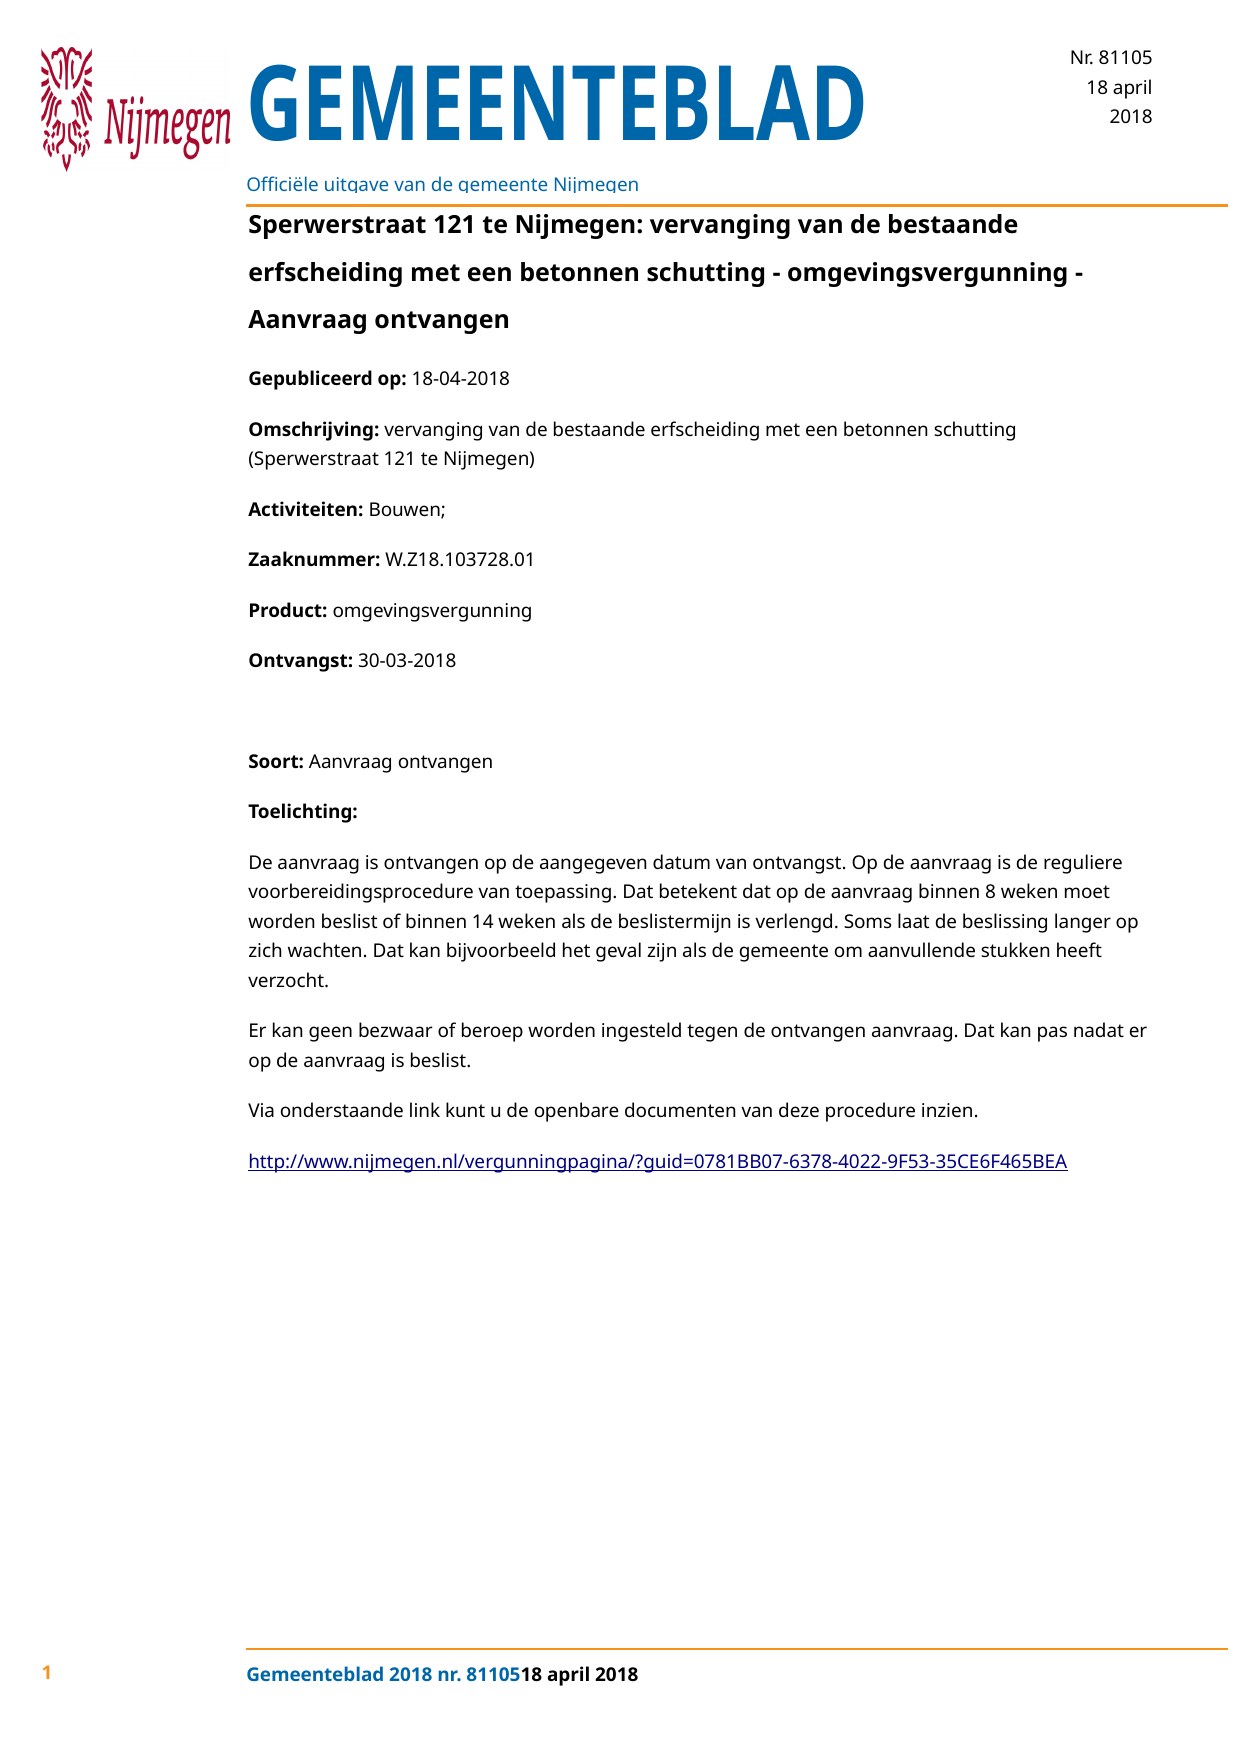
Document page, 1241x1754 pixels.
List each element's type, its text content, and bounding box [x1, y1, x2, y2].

text Via onderstaande link kunt u de openbare documenten van deze procedure inzien. [248, 1098, 1152, 1123]
text Ontvangst: 30-03-2018 [248, 647, 1152, 673]
text Sperwerstraat 121 te Nijmegen: vervanging van de bestaande erfscheiding met een betonnen schutting - omgevingsvergunning - Aanvraag ontvangen [248, 207, 1152, 336]
text Er kan geen bezwaar of beroep worden ingesteld tegen de ontvangen aanvraag. Dat kan pas nadat er op de aanvraag is beslist. [248, 1018, 1152, 1073]
text De aanvraag is ontvangen op de aangegeven datum van ontvangst. Op de aanvraag is de reguliere voorbereidingsprocedure van toepassing. Dat betekent dat op de aanvraag binnen 8 weken moet worden beslist of binnen 14 weken als de beslistermijn is verlengd. Soms laat de beslissing langer op zich wachten. Dat kan bijvoorbeeld het geval zijn als de gemeente om aanvullende stukken heeft verzocht. [248, 849, 1152, 993]
text Omschrijving: vervanging van de bestaande erfscheiding met een betonnen schutting (Sperwerstraat 121 te Nijmegen) [248, 416, 1152, 471]
text http://www.nijmegen.nl/vergunningpagina/?guid=0781BB07-6378-4022-9F53-35CE6F465BEA [248, 1148, 1152, 1174]
text Zaaknummer: W.Z18.103728.01 [248, 546, 1152, 572]
text Toelichting: [248, 798, 1152, 824]
text Soort: Aanvraag ontvangen [248, 748, 1152, 774]
text Product: omgevingsvergunning [248, 597, 1152, 622]
picture [41, 47, 231, 172]
text Gepubliceerd op: 18-04-2018 [248, 366, 1152, 391]
text Activiteiten: Bouwen; [248, 496, 1152, 522]
